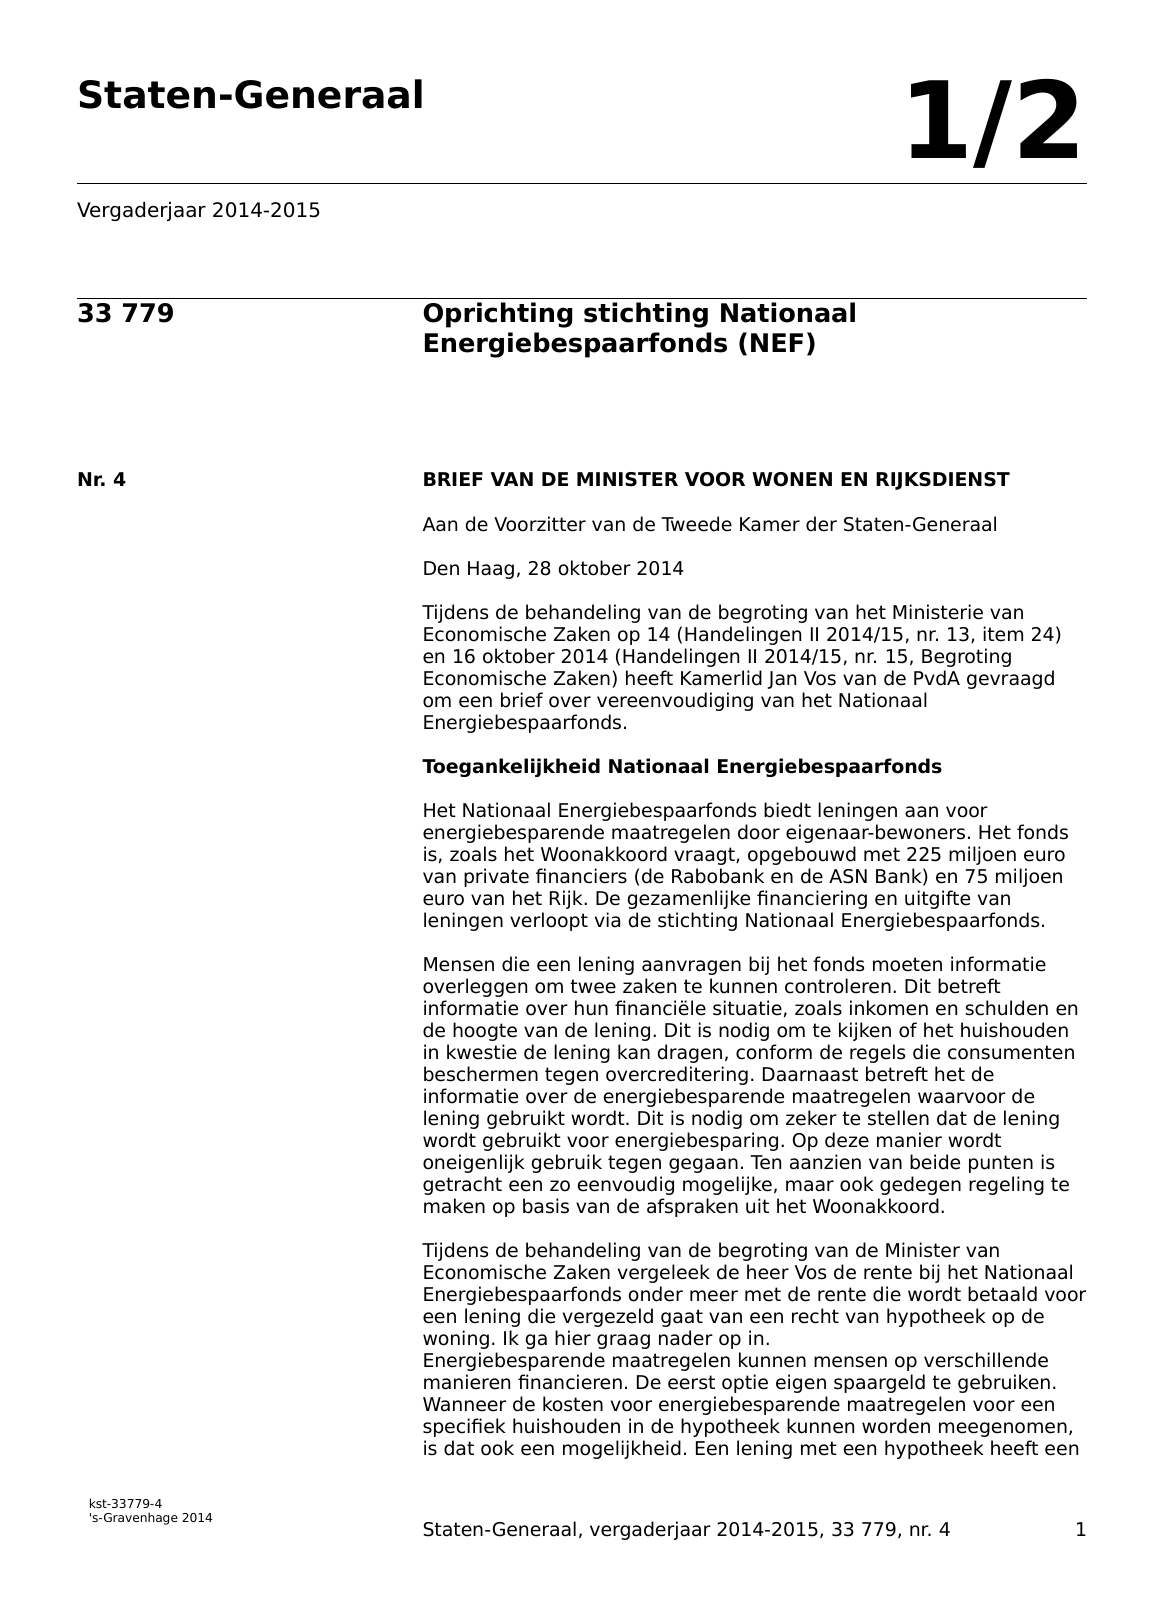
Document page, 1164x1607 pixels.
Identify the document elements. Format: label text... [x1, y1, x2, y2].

text kst-33779-4 [88, 1497, 323, 1511]
text 's-Gravenhage 2014 [88, 1511, 323, 1525]
text Energiebesparende maatregelen kunnen mensen op verschillende manieren financieren. De eerst optie eigen spaargeld te gebruiken. Wanneer de kosten voor energiebesparende maatregelen voor een specifiek huishouden in de hypotheek kunnen worden meegenomen, is dat ook een mogelijkheid. Een lening met een hypotheek heeft een [422, 1350, 1087, 1460]
subtitle Nr. 4 BRIEF VAN DE MINISTER VOOR WONEN EN RIJKSDIENST [77, 469, 1087, 491]
text Tijdens de behandeling van de begroting van het Ministerie van Economische Zaken op 14 (Handelingen II 2014/15, nr. 13, item 24) en 16 oktober 2014 (Handelingen II 2014/15, nr. 15, Begroting Economische Zaken) heeft Kamerlid Jan Vos van de PvdA gevraagd om een brief over vereenvoudiging van het Nationaal Energiebespaarfonds. [422, 602, 1087, 734]
table_cell Vergaderjaar 2014-2015 [77, 184, 1087, 298]
text Het Nationaal Energiebespaarfonds biedt leningen aan voor energiebesparende maatregelen door eigenaar-bewoners. Het fonds is, zoals het Woonakkoord vraagt, opgebouwd met 225 miljoen euro van private financiers (de Rabobank en de ASN Bank) en 75 miljoen euro van het Rijk. De gezamenlijke financiering en uitgifte van leningen verloopt via de stichting Nationaal Energiebespaarfonds. [422, 800, 1087, 932]
table_header Staten-Generaal [77, 59, 886, 183]
subtitle Toegankelijkheid Nationaal Energiebespaarfonds [422, 756, 1087, 778]
text Den Haag, 28 oktober 2014 [422, 558, 1087, 580]
text Aan de Voorzitter van de Tweede Kamer der Staten-Generaal [422, 513, 1087, 536]
table_header 1/2 [886, 59, 1087, 183]
text Tijdens de behandeling van de begroting van de Minister van Economische Zaken vergeleek de heer Vos de rente bij het Nationaal Energiebespaarfonds onder meer met de rente die wordt betaald voor een lening die vergezeld gaat van een recht van hypotheek op de woning. Ik ga hier graag nader op in. [422, 1240, 1087, 1350]
subtitle 33 779 Oprichting stichting Nationaal Energiebespaarfonds (NEF) [77, 299, 1087, 358]
text Mensen die een lening aanvragen bij het fonds moeten informatie overleggen om twee zaken te kunnen controleren. Dit betreft informatie over hun financiële situatie, zoals inkomen en schulden en de hoogte van de lening. Dit is nodig om te kijken of het huishouden in kwestie de lening kan dragen, conform de regels die consumenten beschermen tegen overcreditering. Daarnaast betreft het de informatie over de energiebesparende maatregelen waarvoor de lening gebruikt wordt. Dit is nodig om zeker te stellen dat de lening wordt gebruikt voor energiebesparing. Op deze manier wordt oneigenlijk gebruik tegen gegaan. Ten aanzien van beide punten is getracht een zo eenvoudig mogelijke, maar ook gedegen regeling te maken op basis van de afspraken uit het Woonakkoord. [422, 954, 1087, 1218]
